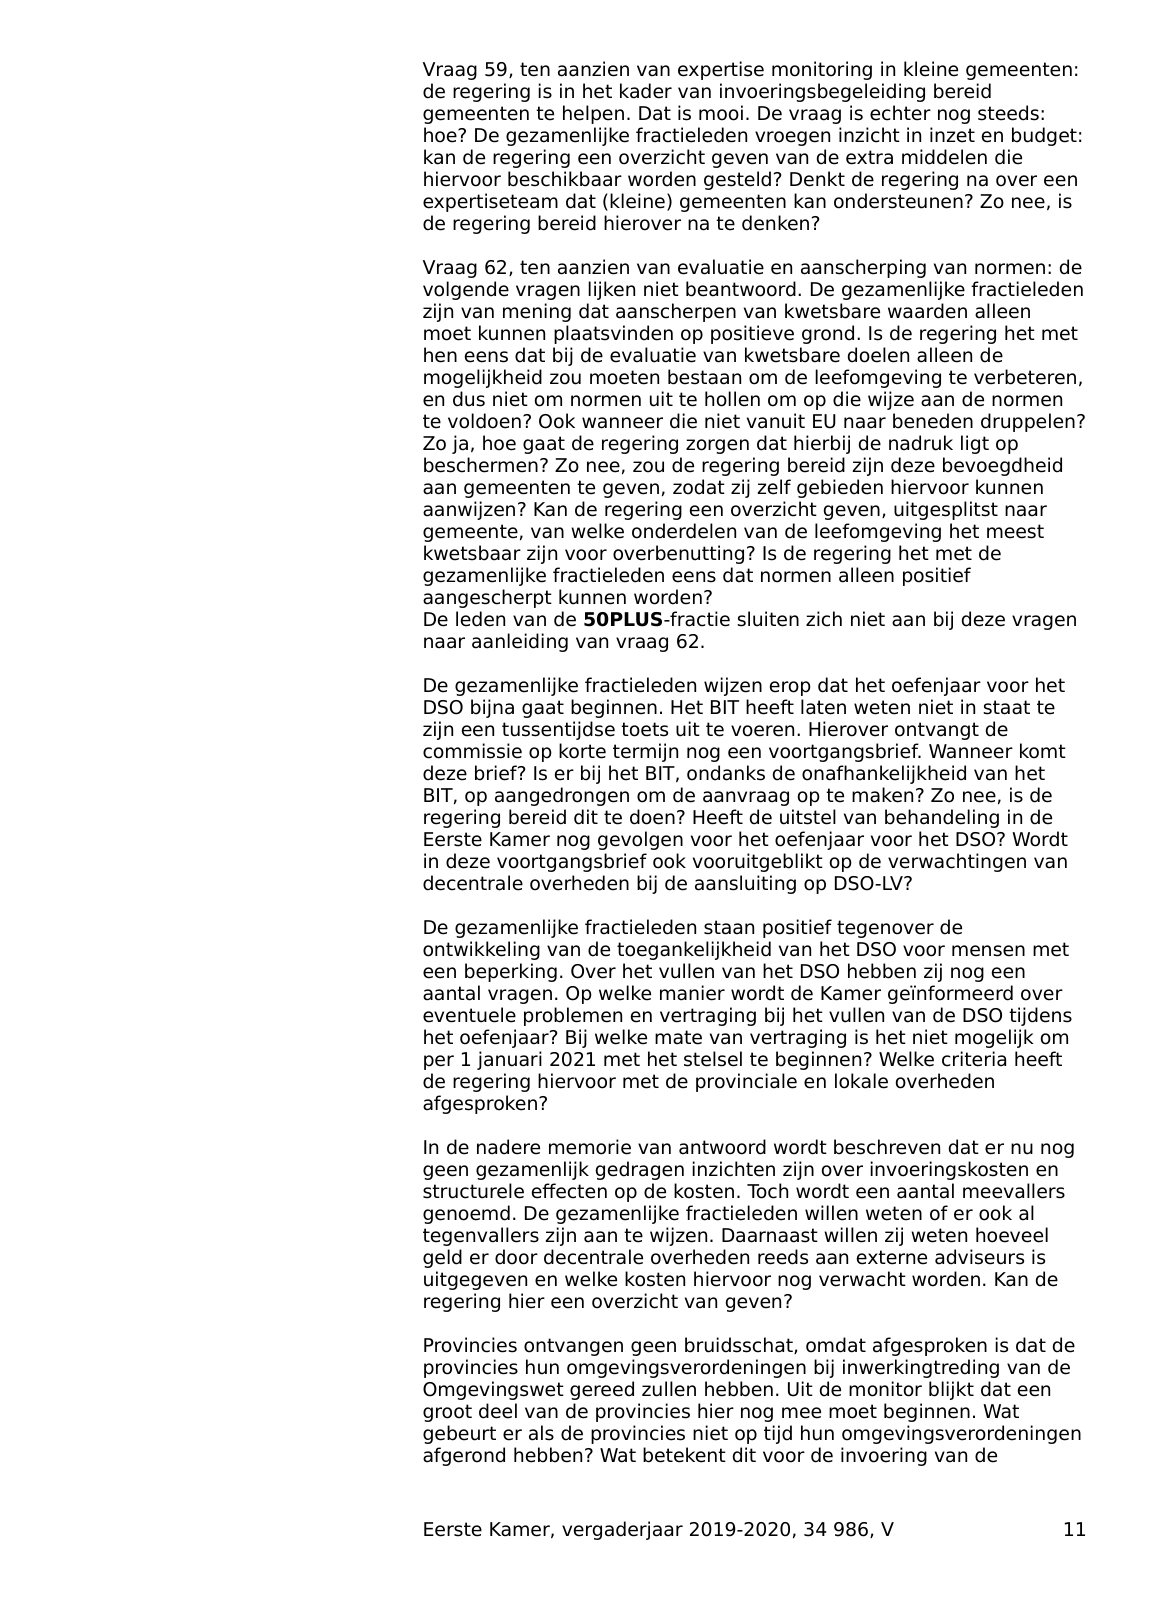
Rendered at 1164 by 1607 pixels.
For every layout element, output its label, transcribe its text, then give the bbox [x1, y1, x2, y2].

text Provincies ontvangen geen bruidsschat, omdat afgesproken is dat de provincies hun omgevingsverordeningen bij inwerkingtreding van de Omgevingswet gereed zullen hebben. Uit de monitor blijkt dat een groot deel van de provincies hier nog mee moet beginnen. Wat gebeurt er als de provincies niet op tijd hun omgevingsverordeningen afgerond hebben? Wat betekent dit voor de invoering van de [422, 1335, 1087, 1467]
text De gezamenlijke fractieleden staan positief tegenover de ontwikkeling van de toegankelijkheid van het DSO voor mensen met een beperking. Over het vullen van het DSO hebben zij nog een aantal vragen. Op welke manier wordt de Kamer geïnformeerd over eventuele problemen en vertraging bij het vullen van de DSO tijdens het oefenjaar? Bij welke mate van vertraging is het niet mogelijk om per 1 januari 2021 met het stelsel te beginnen? Welke criteria heeft de regering hiervoor met de provinciale en lokale overheden afgesproken? [422, 917, 1087, 1115]
text De gezamenlijke fractieleden wijzen erop dat het oefenjaar voor het DSO bijna gaat beginnen. Het BIT heeft laten weten niet in staat te zijn een tussentijdse toets uit te voeren. Hierover ontvangt de commissie op korte termijn nog een voortgangsbrief. Wanneer komt deze brief? Is er bij het BIT, ondanks de onafhankelijkheid van het BIT, op aangedrongen om de aanvraag op te maken? Zo nee, is de regering bereid dit te doen? Heeft de uitstel van behandeling in de Eerste Kamer nog gevolgen voor het oefenjaar voor het DSO? Wordt in deze voortgangsbrief ook vooruitgeblikt op de verwachtingen van decentrale overheden bij de aansluiting op DSO-LV? [422, 675, 1087, 895]
text In de nadere memorie van antwoord wordt beschreven dat er nu nog geen gezamenlijk gedragen inzichten zijn over invoeringskosten en structurele effecten op de kosten. Toch wordt een aantal meevallers genoemd. De gezamenlijke fractieleden willen weten of er ook al tegenvallers zijn aan te wijzen. Daarnaast willen zij weten hoeveel geld er door decentrale overheden reeds aan externe adviseurs is uitgegeven en welke kosten hiervoor nog verwacht worden. Kan de regering hier een overzicht van geven? [422, 1137, 1087, 1313]
text Vraag 62, ten aanzien van evaluatie en aanscherping van normen: de volgende vragen lijken niet beantwoord. De gezamenlijke fractieleden zijn van mening dat aanscherpen van kwetsbare waarden alleen moet kunnen plaatsvinden op positieve grond. Is de regering het met hen eens dat bij de evaluatie van kwetsbare doelen alleen de mogelijkheid zou moeten bestaan om de leefomgeving te verbeteren, en dus niet om normen uit te hollen om op die wijze aan de normen te voldoen? Ook wanneer die niet vanuit EU naar beneden druppelen? Zo ja, hoe gaat de regering zorgen dat hierbij de nadruk ligt op beschermen? Zo nee, zou de regering bereid zijn deze bevoegdheid aan gemeenten te geven, zodat zij zelf gebieden hiervoor kunnen aanwijzen? Kan de regering een overzicht geven, uitgesplitst naar gemeente, van welke onderdelen van de leefomgeving het meest kwetsbaar zijn voor overbenutting? Is de regering het met de gezamenlijke fractieleden eens dat normen alleen positief aangescherpt kunnen worden? [422, 257, 1087, 609]
text De leden van de 50PLUS-fractie sluiten zich niet aan bij deze vragen naar aanleiding van vraag 62. [422, 609, 1087, 653]
text Vraag 59, ten aanzien van expertise monitoring in kleine gemeenten: de regering is in het kader van invoeringsbegeleiding bereid gemeenten te helpen. Dat is mooi. De vraag is echter nog steeds: hoe? De gezamenlijke fractieleden vroegen inzicht in inzet en budget: kan de regering een overzicht geven van de extra middelen die hiervoor beschikbaar worden gesteld? Denkt de regering na over een expertiseteam dat (kleine) gemeenten kan ondersteunen? Zo nee, is de regering bereid hierover na te denken? [422, 59, 1087, 235]
